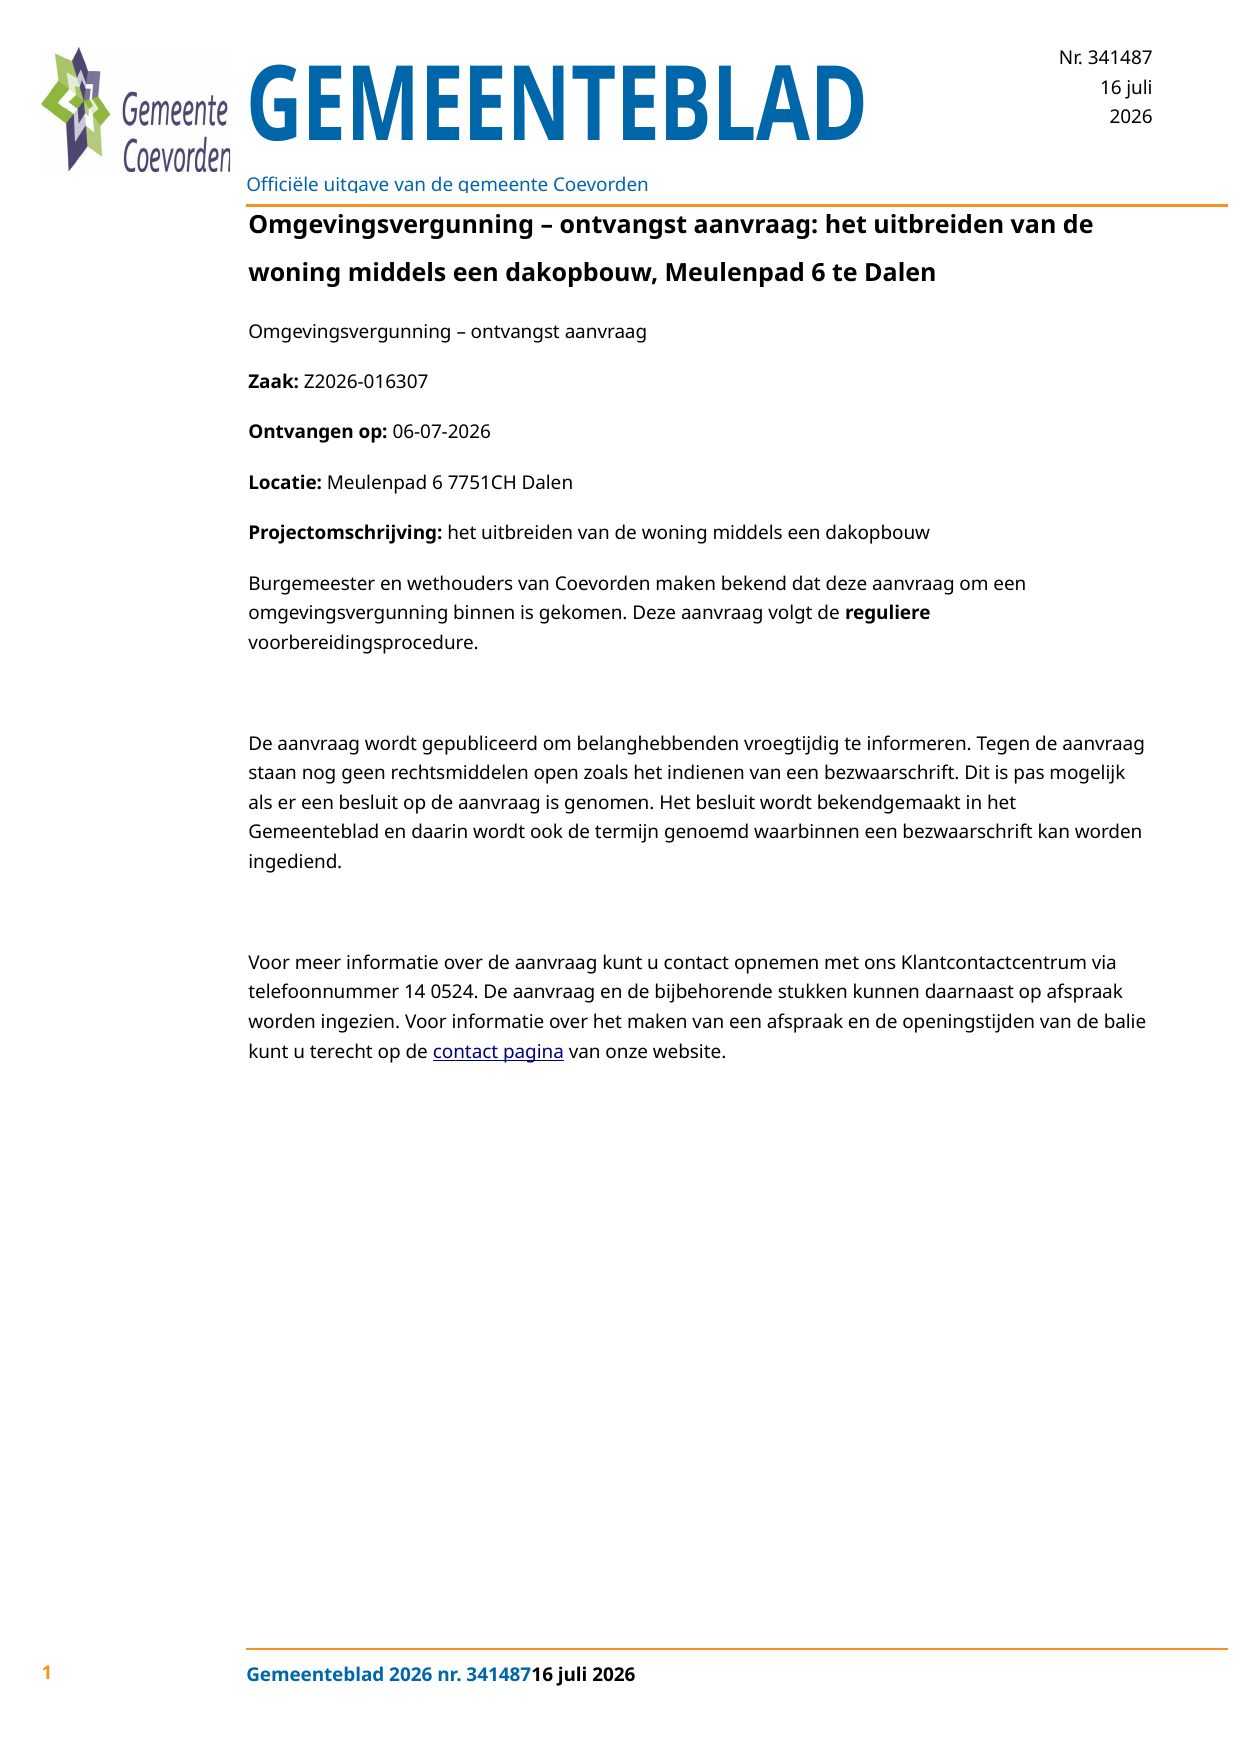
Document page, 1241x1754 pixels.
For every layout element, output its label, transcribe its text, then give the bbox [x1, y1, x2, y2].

text De aanvraag wordt gepubliceerd om belanghebbenden vroegtijdig te informeren. Tegen de aanvraag staan nog geen rechtsmiddelen open zoals het indienen van een bezwaarschrift. Dit is pas mogelijk als er een besluit op de aanvraag is genomen. Het besluit wordt bekendgemaakt in het Gemeenteblad en daarin wordt ook de termijn genoemd waarbinnen een bezwaarschrift kan worden ingediend. [248, 730, 1152, 874]
text Locatie: Meulenpad 6 7751CH Dalen [248, 469, 1152, 495]
text Burgemeester en wethouders van Coevorden maken bekend dat deze aanvraag om een omgevingsvergunning binnen is gekomen. Deze aanvraag volgt de reguliere voorbereidingsprocedure. [248, 570, 1152, 655]
text Voor meer informatie over de aanvraag kunt u contact opnemen met ons Klantcontactcentrum via telefoonnummer 14 0524. De aanvraag en de bijbehorende stukken kunnen daarnaast op afspraak worden ingezien. Voor informatie over het maken van een afspraak en de openingstijden van de balie kunt u terecht op de contact pagina van onze website. [248, 949, 1152, 1064]
text Ontvangen op: 06-07-2026 [248, 419, 1152, 444]
text Projectomschrijving: het uitbreiden van de woning middels een dakopbouw [248, 519, 1152, 545]
text Omgevingsvergunning – ontvangst aanvraag [248, 318, 1152, 344]
text Omgevingsvergunning – ontvangst aanvraag: het uitbreiden van de woning middels een dakopbouw, Meulenpad 6 te Dalen [248, 207, 1152, 288]
picture [41, 47, 231, 172]
text Zaak: Z2026-016307 [248, 368, 1152, 394]
